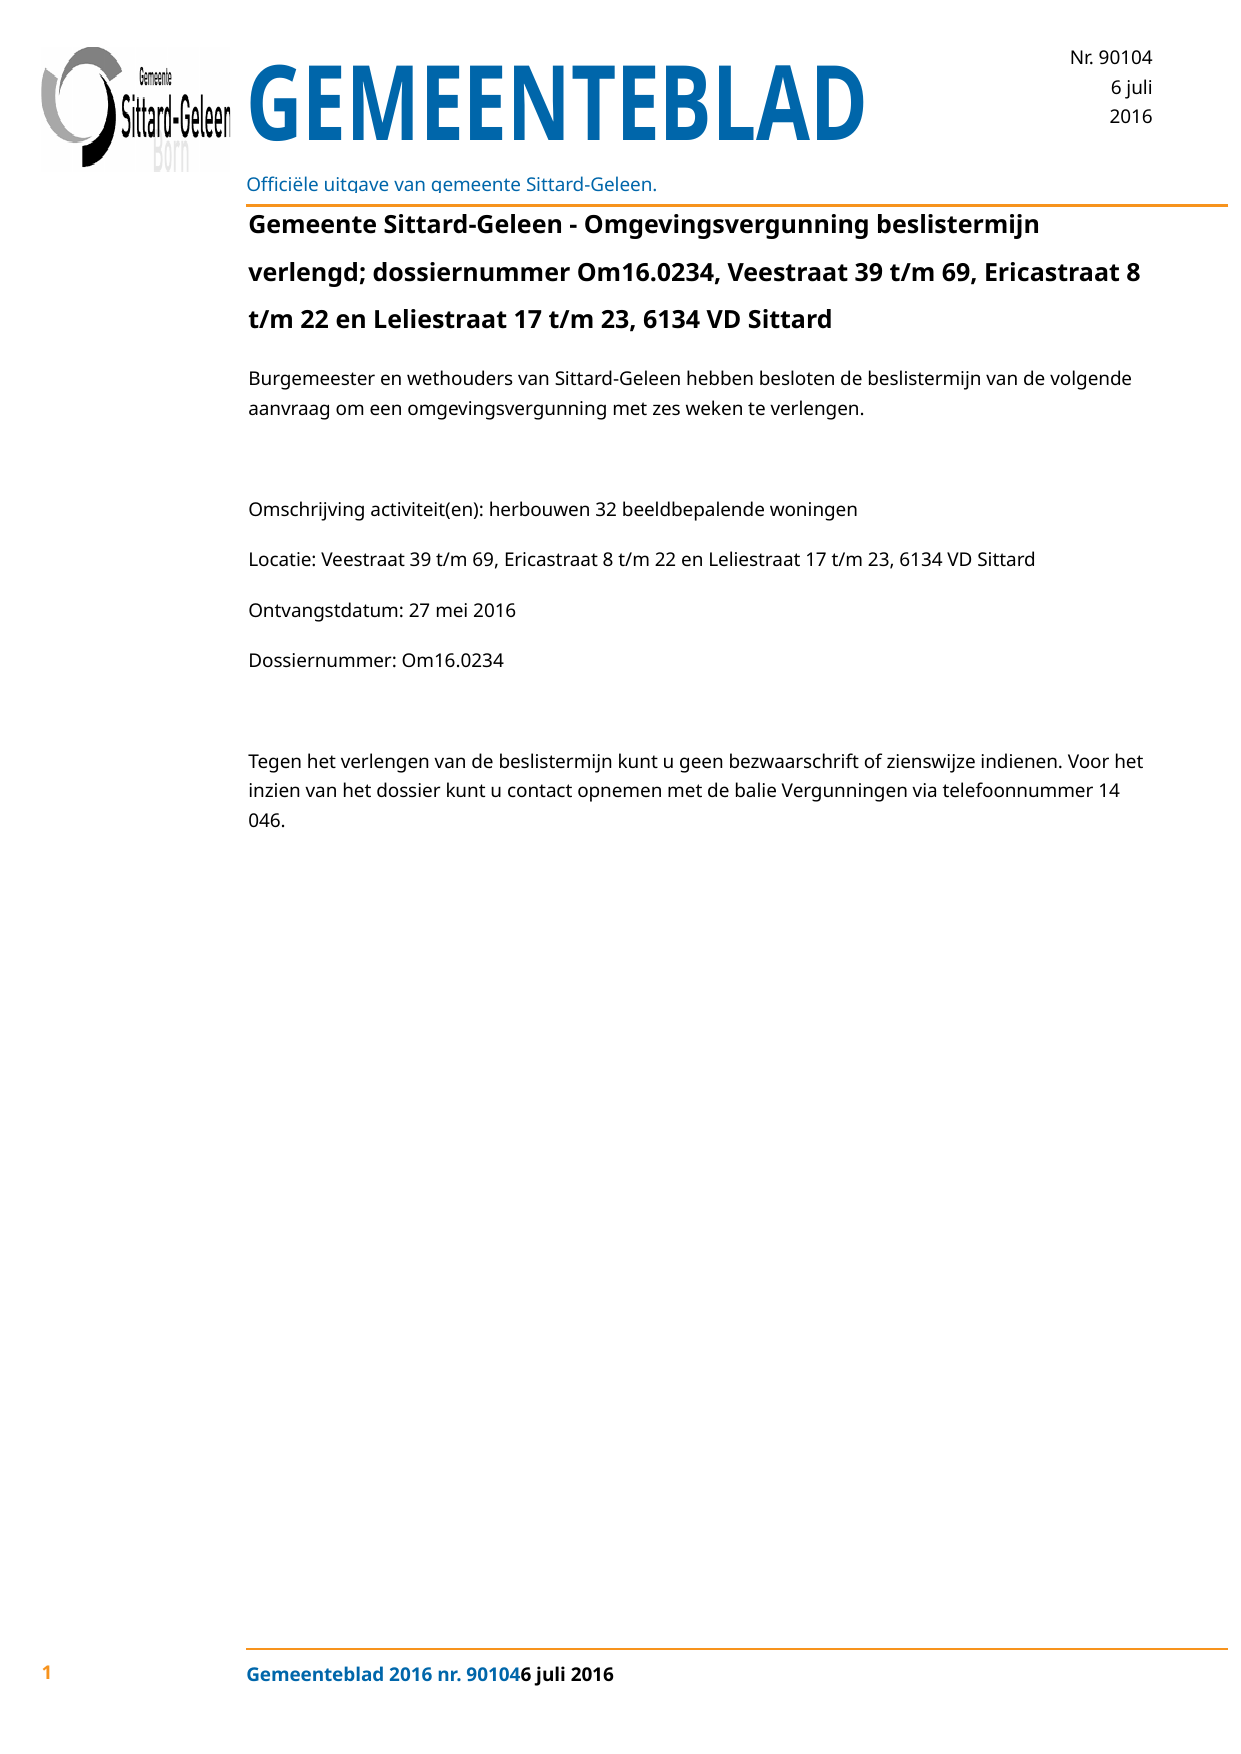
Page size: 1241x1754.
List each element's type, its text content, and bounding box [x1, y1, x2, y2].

text Locatie: Veestraat 39 t/m 69, Ericastraat 8 t/m 22 en Leliestraat 17 t/m 23, 6134 VD Sittard [248, 546, 1152, 572]
picture [41, 47, 231, 172]
text Tegen het verlengen van de beslistermijn kunt u geen bezwaarschrift of zienswijze indienen. Voor het inzien van het dossier kunt u contact opnemen met de balie Vergunningen via telefoonnummer 14 046. [248, 748, 1152, 833]
text Ontvangstdatum: 27 mei 2016 [248, 597, 1152, 622]
text Gemeente Sittard-Geleen - Omgevingsvergunning beslistermijn verlengd; dossiernummer Om16.0234, Veestraat 39 t/m 69, Ericastraat 8 t/m 22 en Leliestraat 17 t/m 23, 6134 VD Sittard [248, 207, 1152, 336]
text Omschrijving activiteit(en): herbouwen 32 beeldbepalende woningen [248, 496, 1152, 522]
text Burgemeester en wethouders van Sittard-Geleen hebben besloten de beslistermijn van de volgende aanvraag om een omgevingsvergunning met zes weken te verlengen. [248, 366, 1152, 421]
text Dossiernummer: Om16.0234 [248, 647, 1152, 673]
